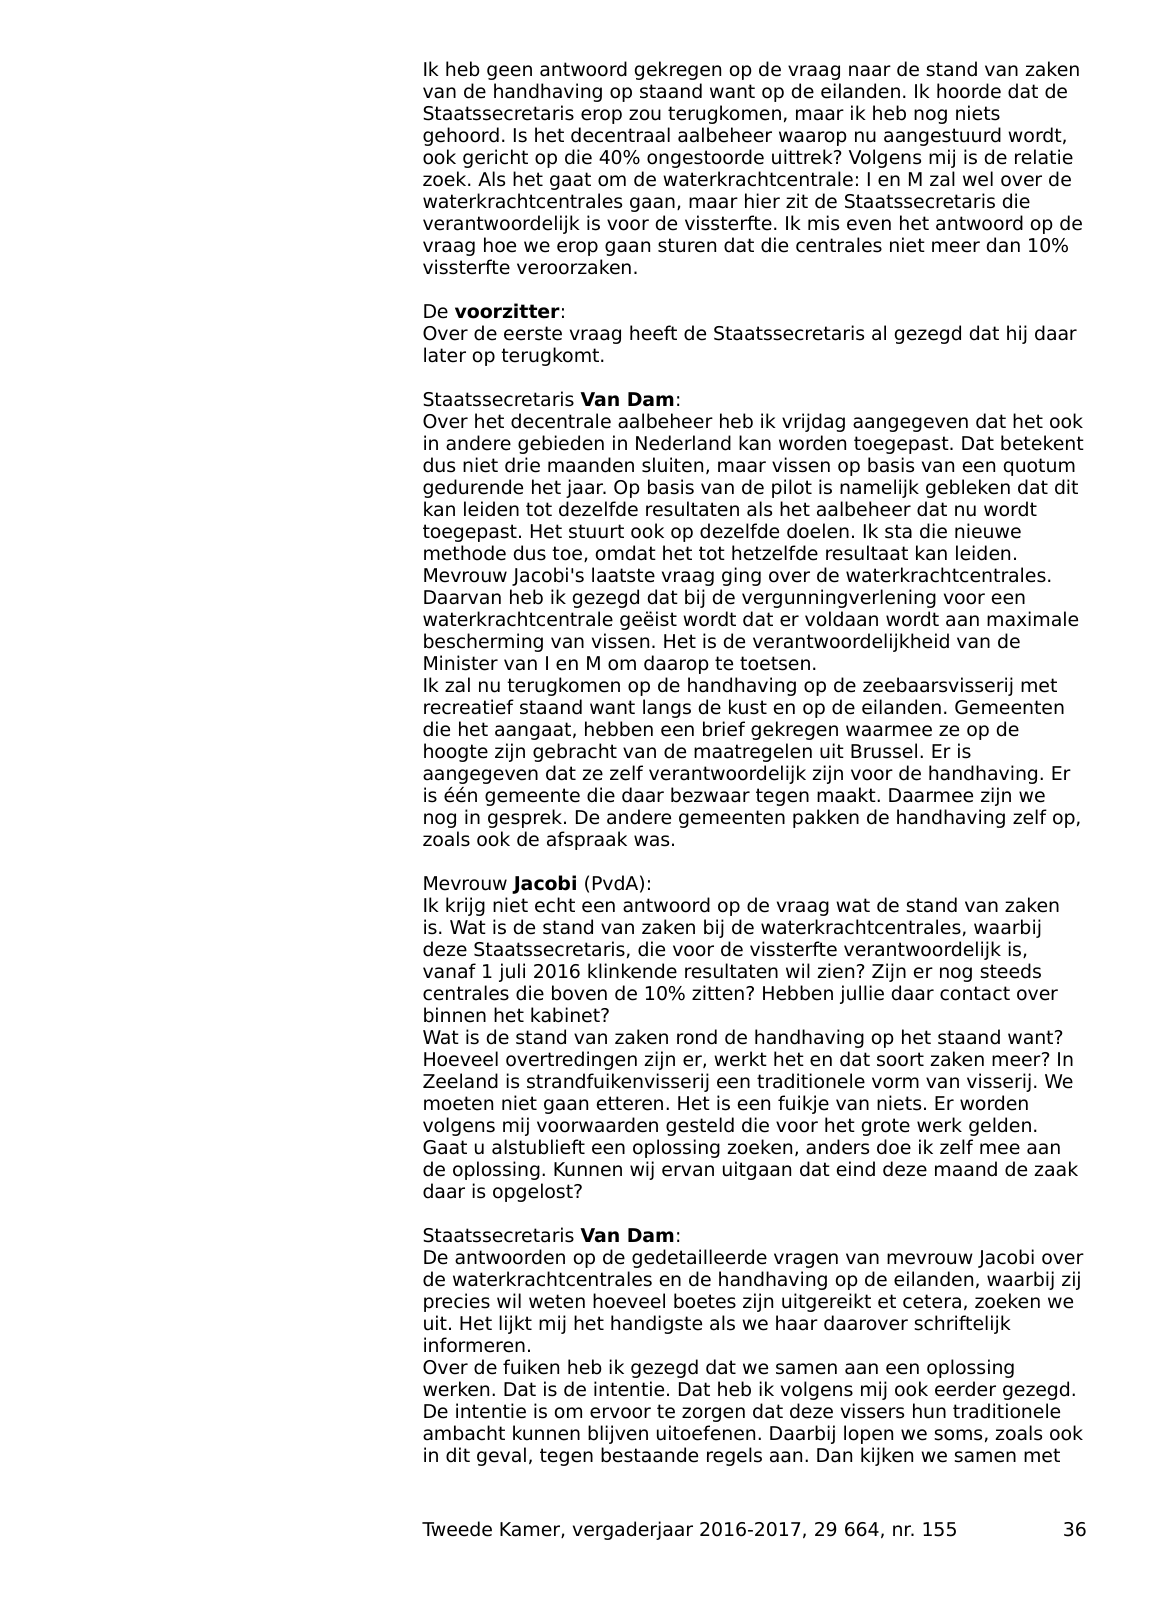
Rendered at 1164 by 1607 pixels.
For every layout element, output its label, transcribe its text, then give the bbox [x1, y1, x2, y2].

text Staatssecretaris Van Dam: [422, 389, 1087, 411]
text Mevrouw Jacobi's laatste vraag ging over de waterkrachtcentrales. Daarvan heb ik gezegd dat bij de vergunningverlening voor een waterkrachtcentrale geëist wordt dat er voldaan wordt aan maximale bescherming van vissen. Het is de verantwoordelijkheid van de Minister van I en M om daarop te toetsen. [422, 565, 1087, 675]
text Ik krijg niet echt een antwoord op de vraag wat de stand van zaken is. Wat is de stand van zaken bij de waterkrachtcentrales, waarbij deze Staatssecretaris, die voor de vissterfte verantwoordelijk is, vanaf 1 juli 2016 klinkende resultaten wil zien? Zijn er nog steeds centrales die boven de 10% zitten? Hebben jullie daar contact over binnen het kabinet? [422, 895, 1087, 1027]
text De voorzitter: [422, 301, 1087, 323]
text Ik zal nu terugkomen op de handhaving op de zeebaarsvisserij met recreatief staand want langs de kust en op de eilanden. Gemeenten die het aangaat, hebben een brief gekregen waarmee ze op de hoogte zijn gebracht van de maatregelen uit Brussel. Er is aangegeven dat ze zelf verantwoordelijk zijn voor de handhaving. Er is één gemeente die daar bezwaar tegen maakt. Daarmee zijn we nog in gesprek. De andere gemeenten pakken de handhaving zelf op, zoals ook de afspraak was. [422, 675, 1087, 851]
text Wat is de stand van zaken rond de handhaving op het staand want? Hoeveel overtredingen zijn er, werkt het en dat soort zaken meer? In Zeeland is strandfuikenvisserij een traditionele vorm van visserij. We moeten niet gaan etteren. Het is een fuikje van niets. Er worden volgens mij voorwaarden gesteld die voor het grote werk gelden. Gaat u alstublieft een oplossing zoeken, anders doe ik zelf mee aan de oplossing. Kunnen wij ervan uitgaan dat eind deze maand de zaak daar is opgelost? [422, 1027, 1087, 1203]
text De antwoorden op de gedetailleerde vragen van mevrouw Jacobi over de waterkrachtcentrales en de handhaving op de eilanden, waarbij zij precies wil weten hoeveel boetes zijn uitgereikt et cetera, zoeken we uit. Het lijkt mij het handigste als we haar daarover schriftelijk informeren. [422, 1247, 1087, 1357]
text Over het decentrale aalbeheer heb ik vrijdag aangegeven dat het ook in andere gebieden in Nederland kan worden toegepast. Dat betekent dus niet drie maanden sluiten, maar vissen op basis van een quotum gedurende het jaar. Op basis van de pilot is namelijk gebleken dat dit kan leiden tot dezelfde resultaten als het aalbeheer dat nu wordt toegepast. Het stuurt ook op dezelfde doelen. Ik sta die nieuwe methode dus toe, omdat het tot hetzelfde resultaat kan leiden. [422, 411, 1087, 565]
text Mevrouw Jacobi (PvdA): [422, 873, 1087, 895]
text Ik heb geen antwoord gekregen op de vraag naar de stand van zaken van de handhaving op staand want op de eilanden. Ik hoorde dat de Staatssecretaris erop zou terugkomen, maar ik heb nog niets gehoord. Is het decentraal aalbeheer waarop nu aangestuurd wordt, ook gericht op die 40% ongestoorde uittrek? Volgens mij is de relatie zoek. Als het gaat om de waterkrachtcentrale: I en M zal wel over de waterkrachtcentrales gaan, maar hier zit de Staatssecretaris die verantwoordelijk is voor de vissterfte. Ik mis even het antwoord op de vraag hoe we erop gaan sturen dat die centrales niet meer dan 10% vissterfte veroorzaken. [422, 59, 1087, 279]
text Over de fuiken heb ik gezegd dat we samen aan een oplossing werken. Dat is de intentie. Dat heb ik volgens mij ook eerder gezegd. De intentie is om ervoor te zorgen dat deze vissers hun traditionele ambacht kunnen blijven uitoefenen. Daarbij lopen we soms, zoals ook in dit geval, tegen bestaande regels aan. Dan kijken we samen met [422, 1357, 1087, 1467]
text Over de eerste vraag heeft de Staatssecretaris al gezegd dat hij daar later op terugkomt. [422, 323, 1087, 367]
text Staatssecretaris Van Dam: [422, 1225, 1087, 1247]
